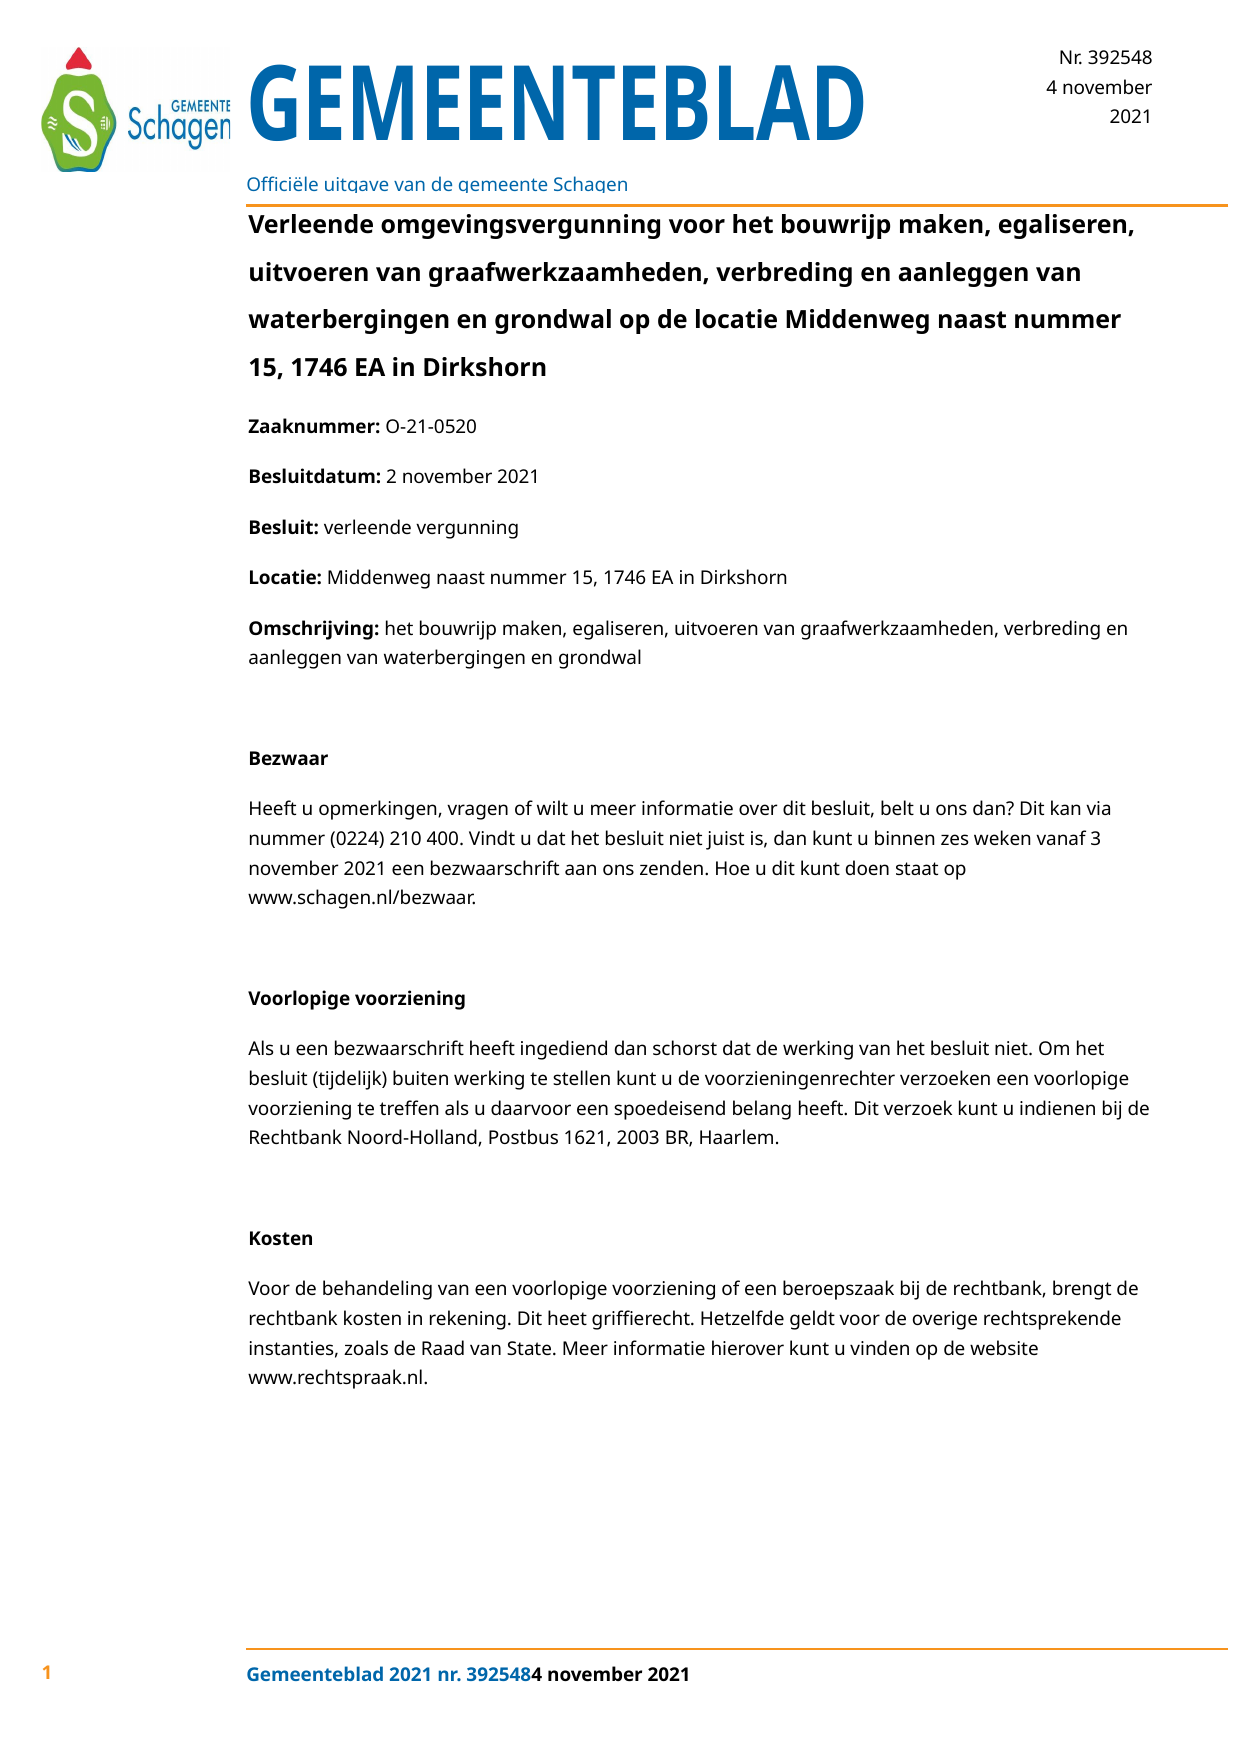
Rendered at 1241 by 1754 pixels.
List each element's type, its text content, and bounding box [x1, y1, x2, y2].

text Zaaknummer: O-21-0520 [248, 413, 1152, 439]
text Heeft u opmerkingen, vragen of wilt u meer informatie over dit besluit, belt u ons dan? Dit kan via nummer (0224) 210 400. Vindt u dat het besluit niet juist is, dan kunt u binnen zes weken vanaf 3 november 2021 een bezwaarschrift aan ons zenden. Hoe u dit kunt doen staat op www.schagen.nl/bezwaar. [248, 796, 1152, 910]
text Als u een bezwaarschrift heeft ingediend dan schorst dat de werking van het besluit niet. Om het besluit (tijdelijk) buiten werking te stellen kunt u de voorzieningenrechter verzoeken een voorlopige voorziening te treffen als u daarvoor een spoedeisend belang heeft. Dit verzoek kunt u indienen bij de Rechtbank Noord-Holland, Postbus 1621, 2003 BR, Haarlem. [248, 1036, 1152, 1150]
text Bezwaar [248, 745, 1152, 771]
picture [41, 47, 231, 172]
text Locatie: Middenweg naast nummer 15, 1746 EA in Dirkshorn [248, 564, 1152, 590]
text Omschrijving: het bouwrijp maken, egaliseren, uitvoeren van graafwerkzaamheden, verbreding en aanleggen van waterbergingen en grondwal [248, 615, 1152, 670]
text Voor de behandeling van een voorlopige voorziening of een beroepszaak bij de rechtbank, brengt de rechtbank kosten in rekening. Dit heet griffierecht. Hetzelfde geldt voor de overige rechtsprekende instanties, zoals de Raad van State. Meer informatie hierover kunt u vinden op de website www.rechtspraak.nl. [248, 1276, 1152, 1390]
text Besluitdatum: 2 november 2021 [248, 463, 1152, 489]
text Kosten [248, 1225, 1152, 1251]
text Voorlopige voorziening [248, 985, 1152, 1011]
text Besluit: verleende vergunning [248, 514, 1152, 540]
text Verleende omgevingsvergunning voor het bouwrijp maken, egaliseren, uitvoeren van graafwerkzaamheden, verbreding en aanleggen van waterbergingen en grondwal op de locatie Middenweg naast nummer 15, 1746 EA in Dirkshorn [248, 207, 1152, 384]
